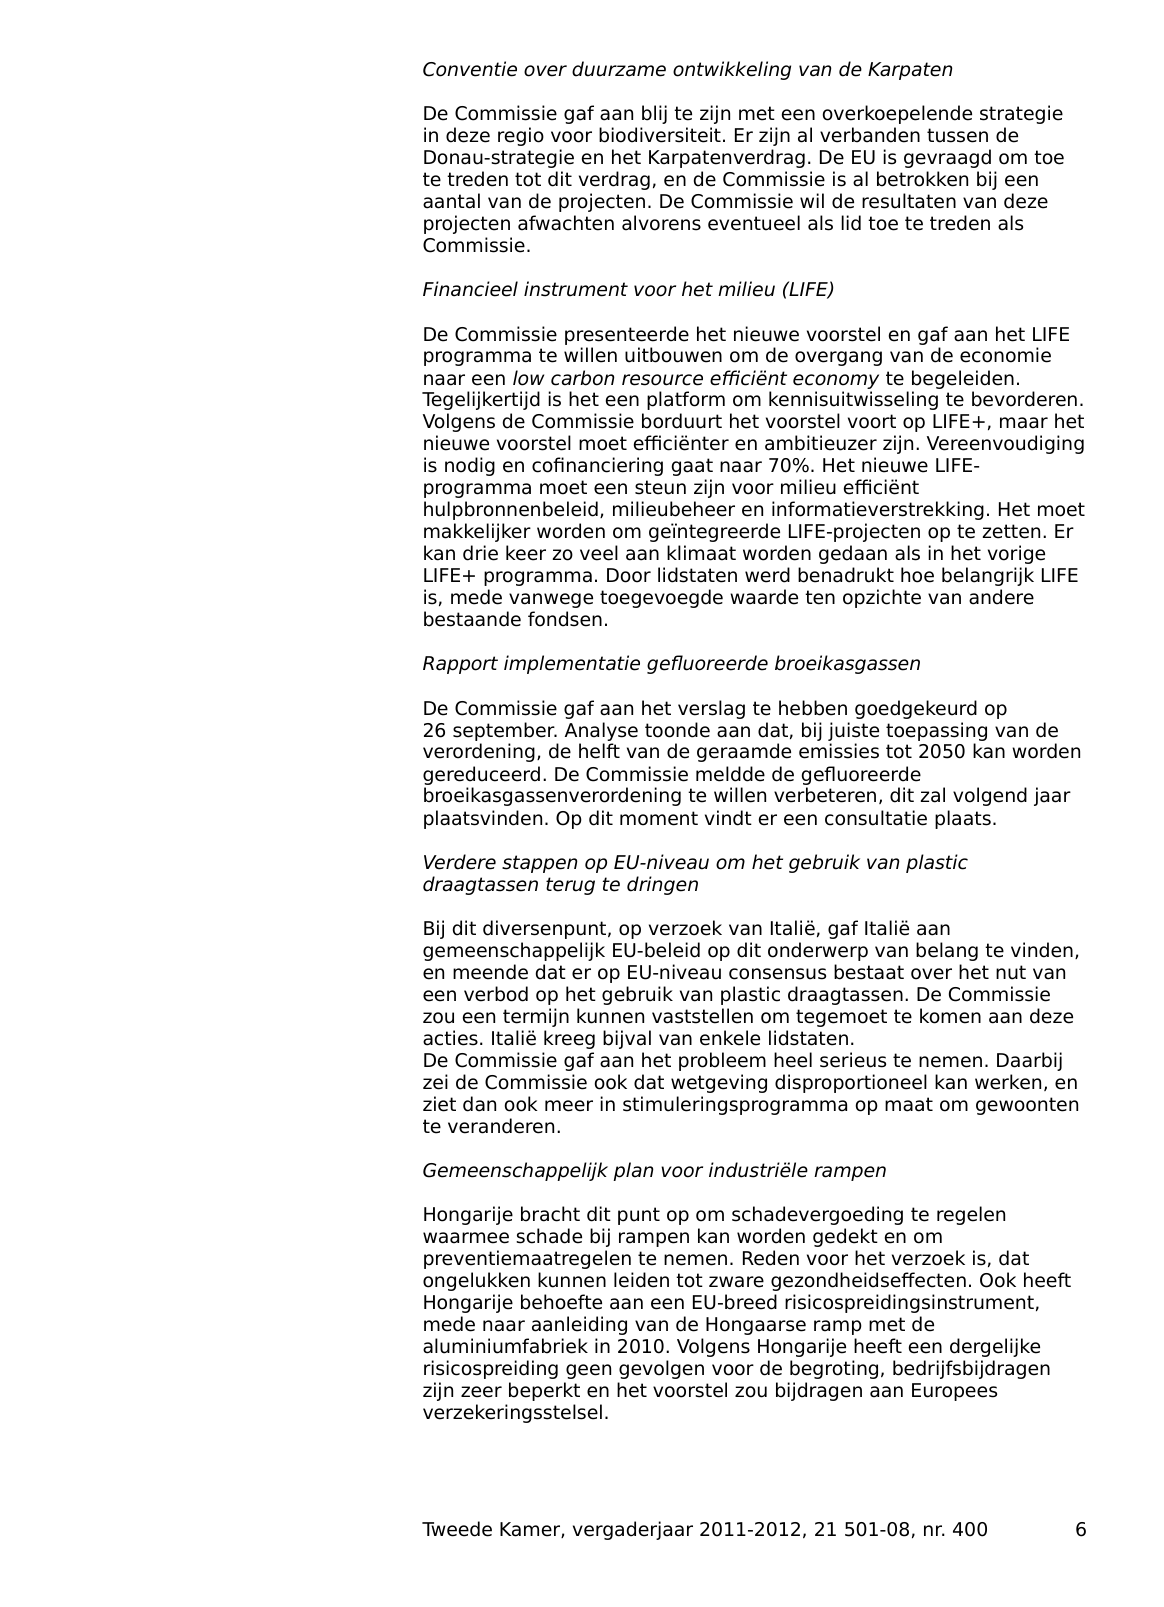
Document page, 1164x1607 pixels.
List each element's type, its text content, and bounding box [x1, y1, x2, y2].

subtitle Financieel instrument voor het milieu (LIFE) [422, 279, 1087, 301]
subtitle Rapport implementatie gefluoreerde broeikasgassen [422, 653, 1087, 675]
subtitle Conventie over duurzame ontwikkeling van de Karpaten [422, 59, 1087, 81]
subtitle Verdere stappen op EU-niveau om het gebruik van plastic draagtassen terug te dringen [422, 852, 1087, 896]
text Hongarije bracht dit punt op om schadevergoeding te regelen waarmee schade bij rampen kan worden gedekt en om preventiemaatregelen te nemen. Reden voor het verzoek is, dat ongelukken kunnen leiden tot zware gezondheidseffecten. Ook heeft Hongarije behoefte aan een EU-breed risicospreidingsinstrument, mede naar aanleiding van de Hongaarse ramp met de aluminiumfabriek in 2010. Volgens Hongarije heeft een dergelijke risicospreiding geen gevolgen voor de begroting, bedrijfsbijdragen zijn zeer beperkt en het voorstel zou bijdragen aan Europees verzekeringsstelsel. [422, 1204, 1087, 1424]
text Bij dit diversenpunt, op verzoek van Italië, gaf Italië aan gemeenschappelijk EU-beleid op dit onderwerp van belang te vinden, en meende dat er op EU-niveau consensus bestaat over het nut van een verbod op het gebruik van plastic draagtassen. De Commissie zou een termijn kunnen vaststellen om tegemoet te komen aan deze acties. Italië kreeg bijval van enkele lidstaten. [422, 918, 1087, 1049]
text De Commissie gaf aan het verslag te hebben goedgekeurd op 26 september. Analyse toonde aan dat, bij juiste toepassing van de verordening, de helft van de geraamde emissies tot 2050 kan worden gereduceerd. De Commissie meldde de gefluoreerde broeikasgassenverordening te willen verbeteren, dit zal volgend jaar plaatsvinden. Op dit moment vindt er een consultatie plaats. [422, 697, 1087, 829]
subtitle Gemeenschappelijk plan voor industriële rampen [422, 1160, 1087, 1182]
text De Commissie presenteerde het nieuwe voorstel en gaf aan het LIFE programma te willen uitbouwen om de overgang van de economie naar een low carbon resource efficiënt economy te begeleiden. Tegelijkertijd is het een platform om kennisuitwisseling te bevorderen. Volgens de Commissie borduurt het voorstel voort op LIFE+, maar het nieuwe voorstel moet efficiënter en ambitieuzer zijn. Vereenvoudiging is nodig en cofinanciering gaat naar 70%. Het nieuwe LIFE-programma moet een steun zijn voor milieu efficiënt hulpbronnenbeleid, milieubeheer en informatieverstrekking. Het moet makkelijker worden om geïntegreerde LIFE-projecten op te zetten. Er kan drie keer zo veel aan klimaat worden gedaan als in het vorige LIFE+ programma. Door lidstaten werd benadrukt hoe belangrijk LIFE is, mede vanwege toegevoegde waarde ten opzichte van andere bestaande fondsen. [422, 323, 1087, 631]
text De Commissie gaf aan blij te zijn met een overkoepelende strategie in deze regio voor biodiversiteit. Er zijn al verbanden tussen de Donau-strategie en het Karpatenverdrag. De EU is gevraagd om toe te treden tot dit verdrag, en de Commissie is al betrokken bij een aantal van de projecten. De Commissie wil de resultaten van deze projecten afwachten alvorens eventueel als lid toe te treden als Commissie. [422, 103, 1087, 257]
text De Commissie gaf aan het probleem heel serieus te nemen. Daarbij zei de Commissie ook dat wetgeving disproportioneel kan werken, en ziet dan ook meer in stimuleringsprogramma op maat om gewoonten te veranderen. [422, 1049, 1087, 1137]
